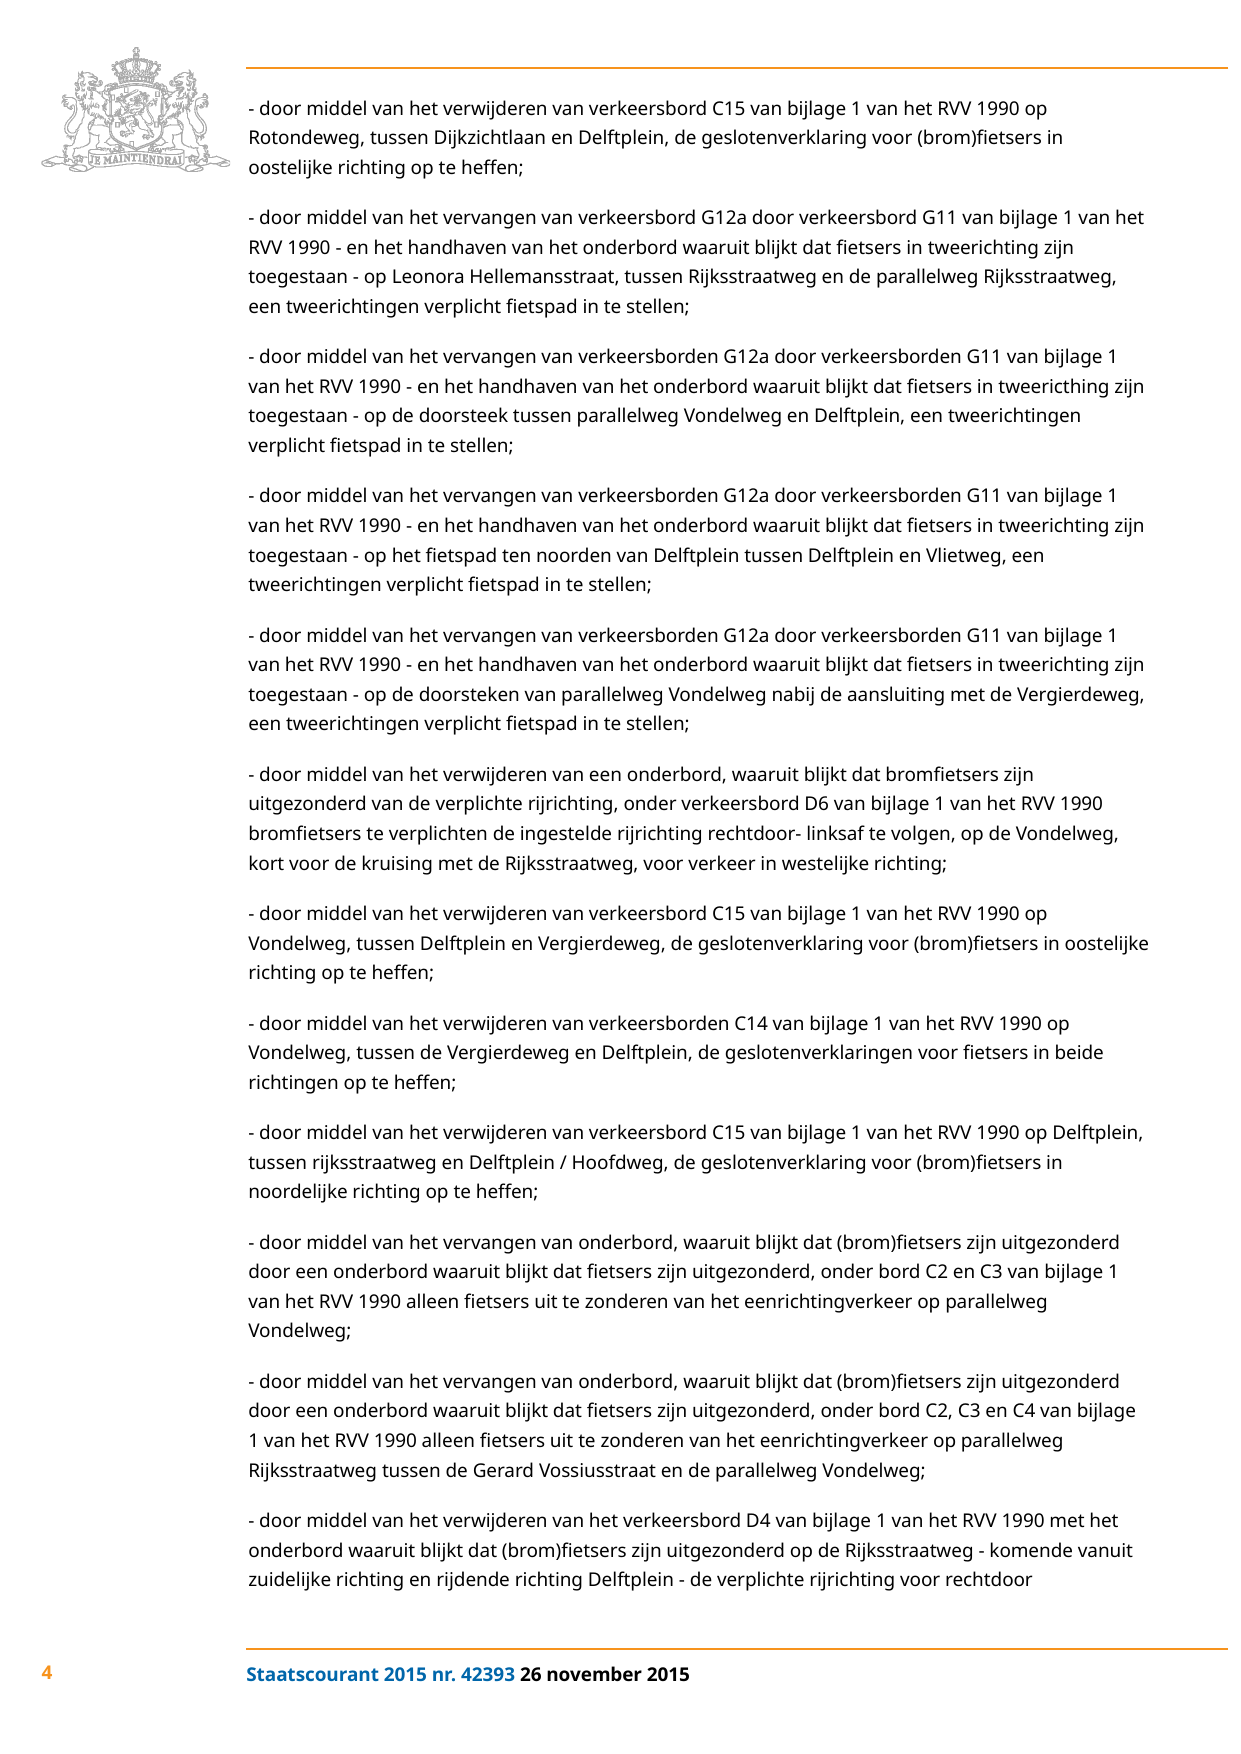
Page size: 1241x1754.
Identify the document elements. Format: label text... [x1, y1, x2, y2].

picture [41, 47, 231, 172]
text - door middel van het vervangen van verkeersborden G12a door verkeersborden G11 van bijlage 1 van het RVV 1990 - en het handhaven van het onderbord waaruit blijkt dat fietsers in tweerichting zijn toegestaan - op de doorsteken van parallelweg Vondelweg nabij de aansluiting met de Vergierdeweg, een tweerichtingen verplicht fietspad in te stellen; [248, 622, 1152, 736]
text - door middel van het verwijderen van verkeersbord C15 van bijlage 1 van het RVV 1990 op Vondelweg, tussen Delftplein en Vergierdeweg, de geslotenverklaring voor (brom)fietsers in oostelijke richting op te heffen; [248, 900, 1152, 985]
text - door middel van het verwijderen van verkeersbord C15 van bijlage 1 van het RVV 1990 op Delftplein, tussen rijksstraatweg en Delftplein / Hoofdweg, de geslotenverklaring voor (brom)fietsers in noordelijke richting op te heffen; [248, 1119, 1152, 1204]
text - door middel van het vervangen van verkeersbord G12a door verkeersbord G11 van bijlage 1 van het RVV 1990 - en het handhaven van het onderbord waaruit blijkt dat fietsers in tweerichting zijn toegestaan - op Leonora Hellemansstraat, tussen Rijksstraatweg en de parallelweg Rijksstraatweg, een tweerichtingen verplicht fietspad in te stellen; [248, 204, 1152, 319]
text - door middel van het vervangen van verkeersborden G12a door verkeersborden G11 van bijlage 1 van het RVV 1990 - en het handhaven van het onderbord waaruit blijkt dat fietsers in tweerichting zijn toegestaan - op het fietspad ten noorden van Delftplein tussen Delftplein en Vlietweg, een tweerichtingen verplicht fietspad in te stellen; [248, 483, 1152, 597]
text - door middel van het verwijderen van een onderbord, waaruit blijkt dat bromfietsers zijn uitgezonderd van de verplichte rijrichting, onder verkeersbord D6 van bijlage 1 van het RVV 1990 bromfietsers te verplichten de ingestelde rijrichting rechtdoor- linksaf te volgen, op de Vondelweg, kort voor de kruising met de Rijksstraatweg, voor verkeer in westelijke richting; [248, 761, 1152, 876]
text - door middel van het verwijderen van verkeersborden C14 van bijlage 1 van het RVV 1990 op Vondelweg, tussen de Vergierdeweg en Delftplein, de geslotenverklaringen voor fietsers in beide richtingen op te heffen; [248, 1010, 1152, 1095]
text - door middel van het vervangen van verkeersborden G12a door verkeersborden G11 van bijlage 1 van het RVV 1990 - en het handhaven van het onderbord waaruit blijkt dat fietsers in tweericthing zijn toegestaan - op de doorsteek tussen parallelweg Vondelweg en Delftplein, een tweerichtingen verplicht fietspad in te stellen; [248, 343, 1152, 458]
text - door middel van het verwijderen van verkeersbord C15 van bijlage 1 van het RVV 1990 op Rotondeweg, tussen Dijkzichtlaan en Delftplein, de geslotenverklaring voor (brom)fietsers in oostelijke richting op te heffen; [248, 95, 1152, 180]
text - door middel van het vervangen van onderbord, waaruit blijkt dat (brom)fietsers zijn uitgezonderd door een onderbord waaruit blijkt dat fietsers zijn uitgezonderd, onder bord C2 en C3 van bijlage 1 van het RVV 1990 alleen fietsers uit te zonderen van het eenrichtingverkeer op parallelweg Vondelweg; [248, 1229, 1152, 1343]
text - door middel van het verwijderen van het verkeersbord D4 van bijlage 1 van het RVV 1990 met het onderbord waaruit blijkt dat (brom)fietsers zijn uitgezonderd op de Rijksstraatweg - komende vanuit zuidelijke richting en rijdende richting Delftplein - de verplichte rijrichting voor rechtdoor [248, 1507, 1152, 1592]
text - door middel van het vervangen van onderbord, waaruit blijkt dat (brom)fietsers zijn uitgezonderd door een onderbord waaruit blijkt dat fietsers zijn uitgezonderd, onder bord C2, C3 en C4 van bijlage 1 van het RVV 1990 alleen fietsers uit te zonderen van het eenrichtingverkeer op parallelweg Rijksstraatweg tussen de Gerard Vossiusstraat en de parallelweg Vondelweg; [248, 1368, 1152, 1483]
